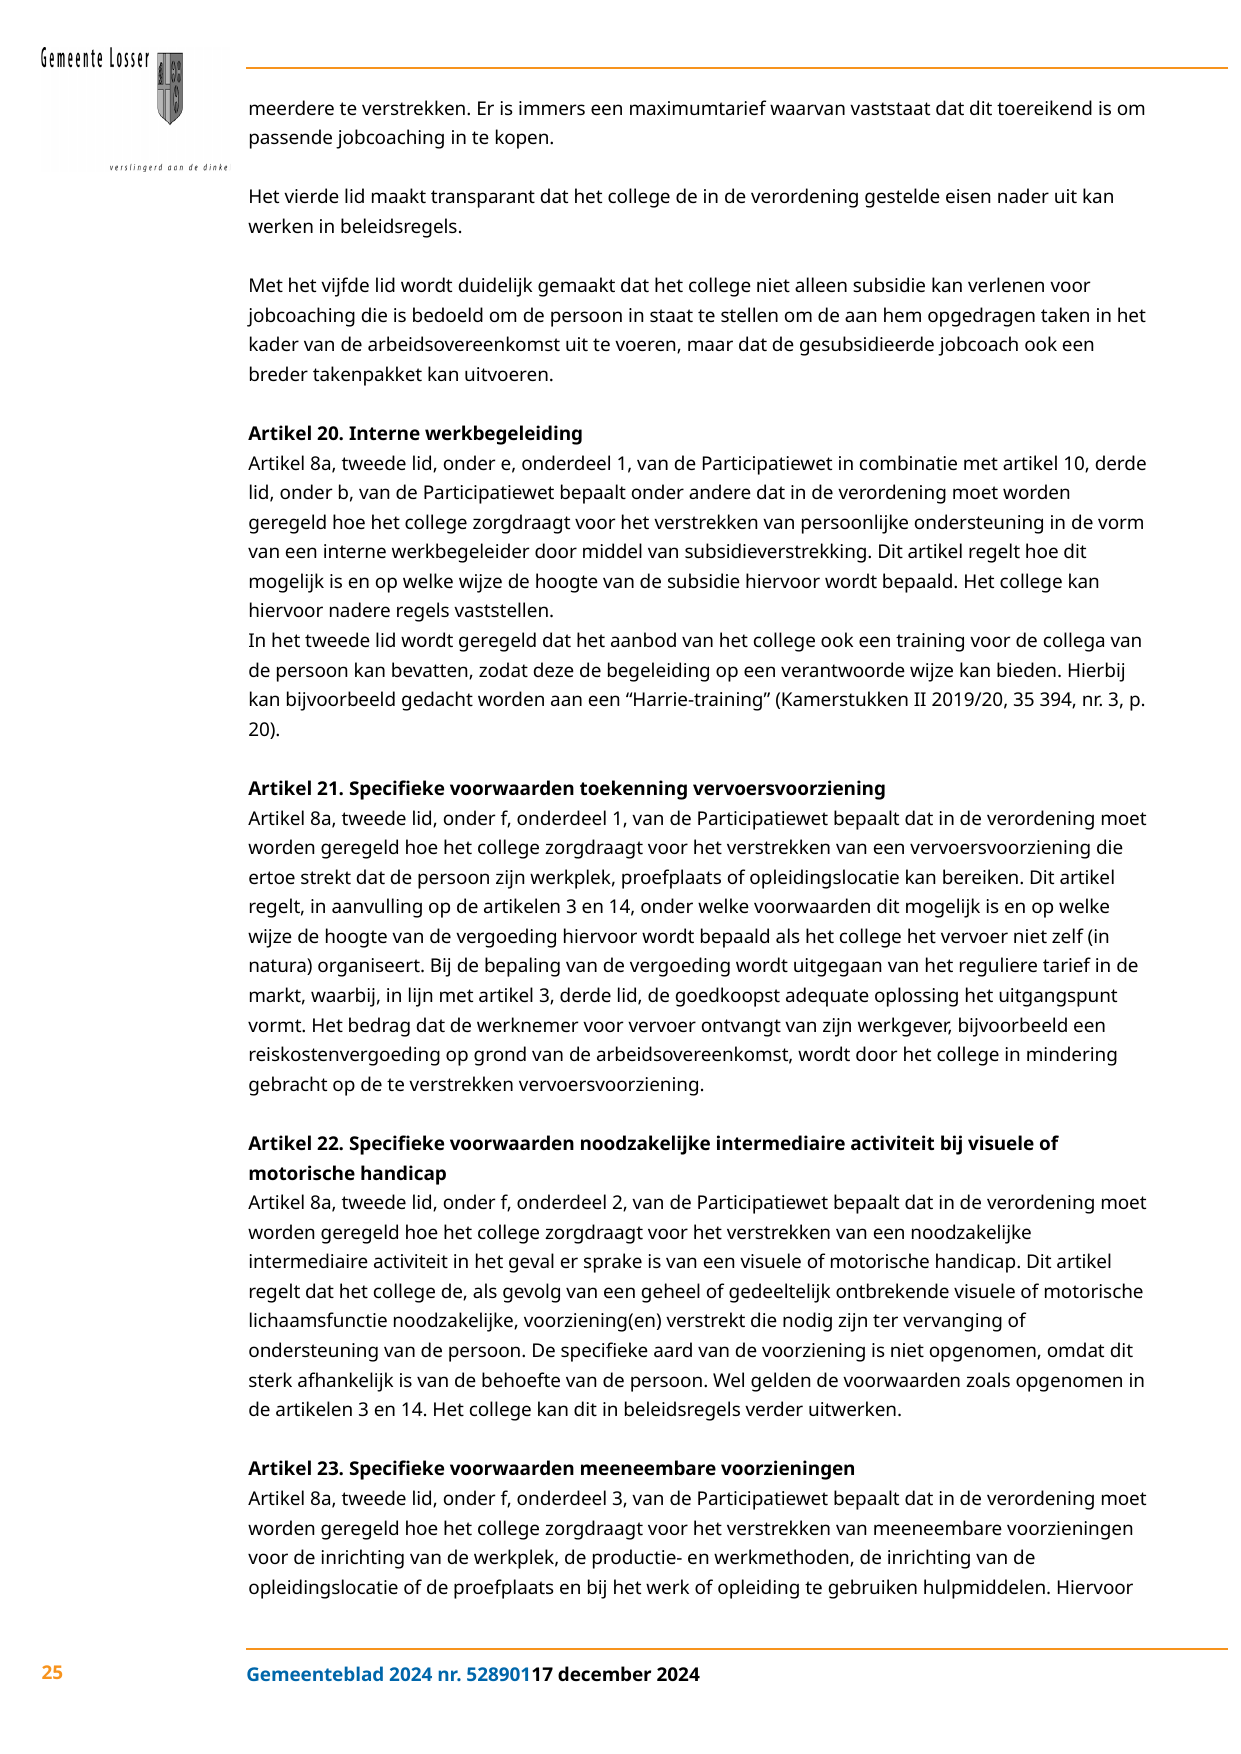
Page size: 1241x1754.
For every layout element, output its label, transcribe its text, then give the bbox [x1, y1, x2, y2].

text Artikel 23. Specifieke voorwaarden meeneembare voorzieningen [248, 1456, 1152, 1481]
text Artikel 8a, tweede lid, onder e, onderdeel 1, van de Participatiewet in combinatie met artikel 10, derde lid, onder b, van de Participatiewet bepaalt onder andere dat in de verordening moet worden geregeld hoe het college zorgdraagt voor het verstrekken van persoonlijke ondersteuning in de vorm van een interne werkbegeleider door middel van subsidieverstrekking. Dit artikel regelt hoe dit mogelijk is en op welke wijze de hoogte van de subsidie hiervoor wordt bepaald. Het college kan hiervoor nadere regels vaststellen. [248, 450, 1152, 623]
text Het vierde lid maakt transparant dat het college de in de verordening gestelde eisen nader uit kan werken in beleidsregels. [248, 183, 1152, 239]
text Artikel 8a, tweede lid, onder f, onderdeel 2, van de Participatiewet bepaalt dat in de verordening moet worden geregeld hoe het college zorgdraagt voor het verstrekken van een noodzakelijke intermediaire activiteit in het geval er sprake is van een visuele of motorische handicap. Dit artikel regelt dat het college de, als gevolg van een geheel of gedeeltelijk ontbrekende visuele of motorische lichaamsfunctie noodzakelijke, voorziening(en) verstrekt die nodig zijn ter vervanging of ondersteuning van de persoon. De specifieke aard van de voorziening is niet opgenomen, omdat dit sterk afhankelijk is van de behoefte van de persoon. Wel gelden de voorwaarden zoals opgenomen in de artikelen 3 en 14. Het college kan dit in beleidsregels verder uitwerken. [248, 1189, 1152, 1422]
text In het tweede lid wordt geregeld dat het aanbod van het college ook een training voor de collega van de persoon kan bevatten, zodat deze de begeleiding op een verantwoorde wijze kan bieden. Hierbij kan bijvoorbeeld gedacht worden aan een “Harrie-training” (Kamerstukken II 2019/20, 35 394, nr. 3, p. 20). [248, 627, 1152, 742]
text Artikel 22. Specifieke voorwaarden noodzakelijke intermediaire activiteit bij visuele of motorische handicap [248, 1130, 1152, 1186]
text Met het vijfde lid wordt duidelijk gemaakt dat het college niet alleen subsidie kan verlenen voor jobcoaching die is bedoeld om de persoon in staat te stellen om de aan hem opgedragen taken in het kader van de arbeidsovereenkomst uit te voeren, maar dat de gesubsidieerde jobcoach ook een breder takenpakket kan uitvoeren. [248, 272, 1152, 387]
text Artikel 8a, tweede lid, onder f, onderdeel 1, van de Participatiewet bepaalt dat in de verordening moet worden geregeld hoe het college zorgdraagt voor het verstrekken van een vervoersvoorziening die ertoe strekt dat de persoon zijn werkplek, proefplaats of opleidingslocatie kan bereiken. Dit artikel regelt, in aanvulling op de artikelen 3 en 14, onder welke voorwaarden dit mogelijk is en op welke wijze de hoogte van de vergoeding hiervoor wordt bepaald als het college het vervoer niet zelf (in natura) organiseert. Bij de bepaling van de vergoeding wordt uitgegaan van het reguliere tarief in de markt, waarbij, in lijn met artikel 3, derde lid, de goedkoopst adequate oplossing het uitgangspunt vormt. Het bedrag dat de werknemer voor vervoer ontvangt van zijn werkgever, bijvoorbeeld een reiskostenvergoeding op grond van de arbeidsovereenkomst, wordt door het college in mindering gebracht op de te verstrekken vervoersvoorziening. [248, 805, 1152, 1097]
text meerdere te verstrekken. Er is immers een maximumtarief waarvan vaststaat dat dit toereikend is om passende jobcoaching in te kopen. [248, 95, 1152, 150]
text Artikel 21. Specifieke voorwaarden toekenning vervoersvoorziening [248, 775, 1152, 801]
text Artikel 20. Interne werkbegeleiding [248, 420, 1152, 446]
text Artikel 8a, tweede lid, onder f, onderdeel 3, van de Participatiewet bepaalt dat in de verordening moet worden geregeld hoe het college zorgdraagt voor het verstrekken van meeneembare voorzieningen voor de inrichting van de werkplek, de productie- en werkmethoden, de inrichting van de opleidingslocatie of de proefplaats en bij het werk of opleiding te gebruiken hulpmiddelen. Hiervoor [248, 1485, 1152, 1600]
picture [41, 47, 231, 172]
